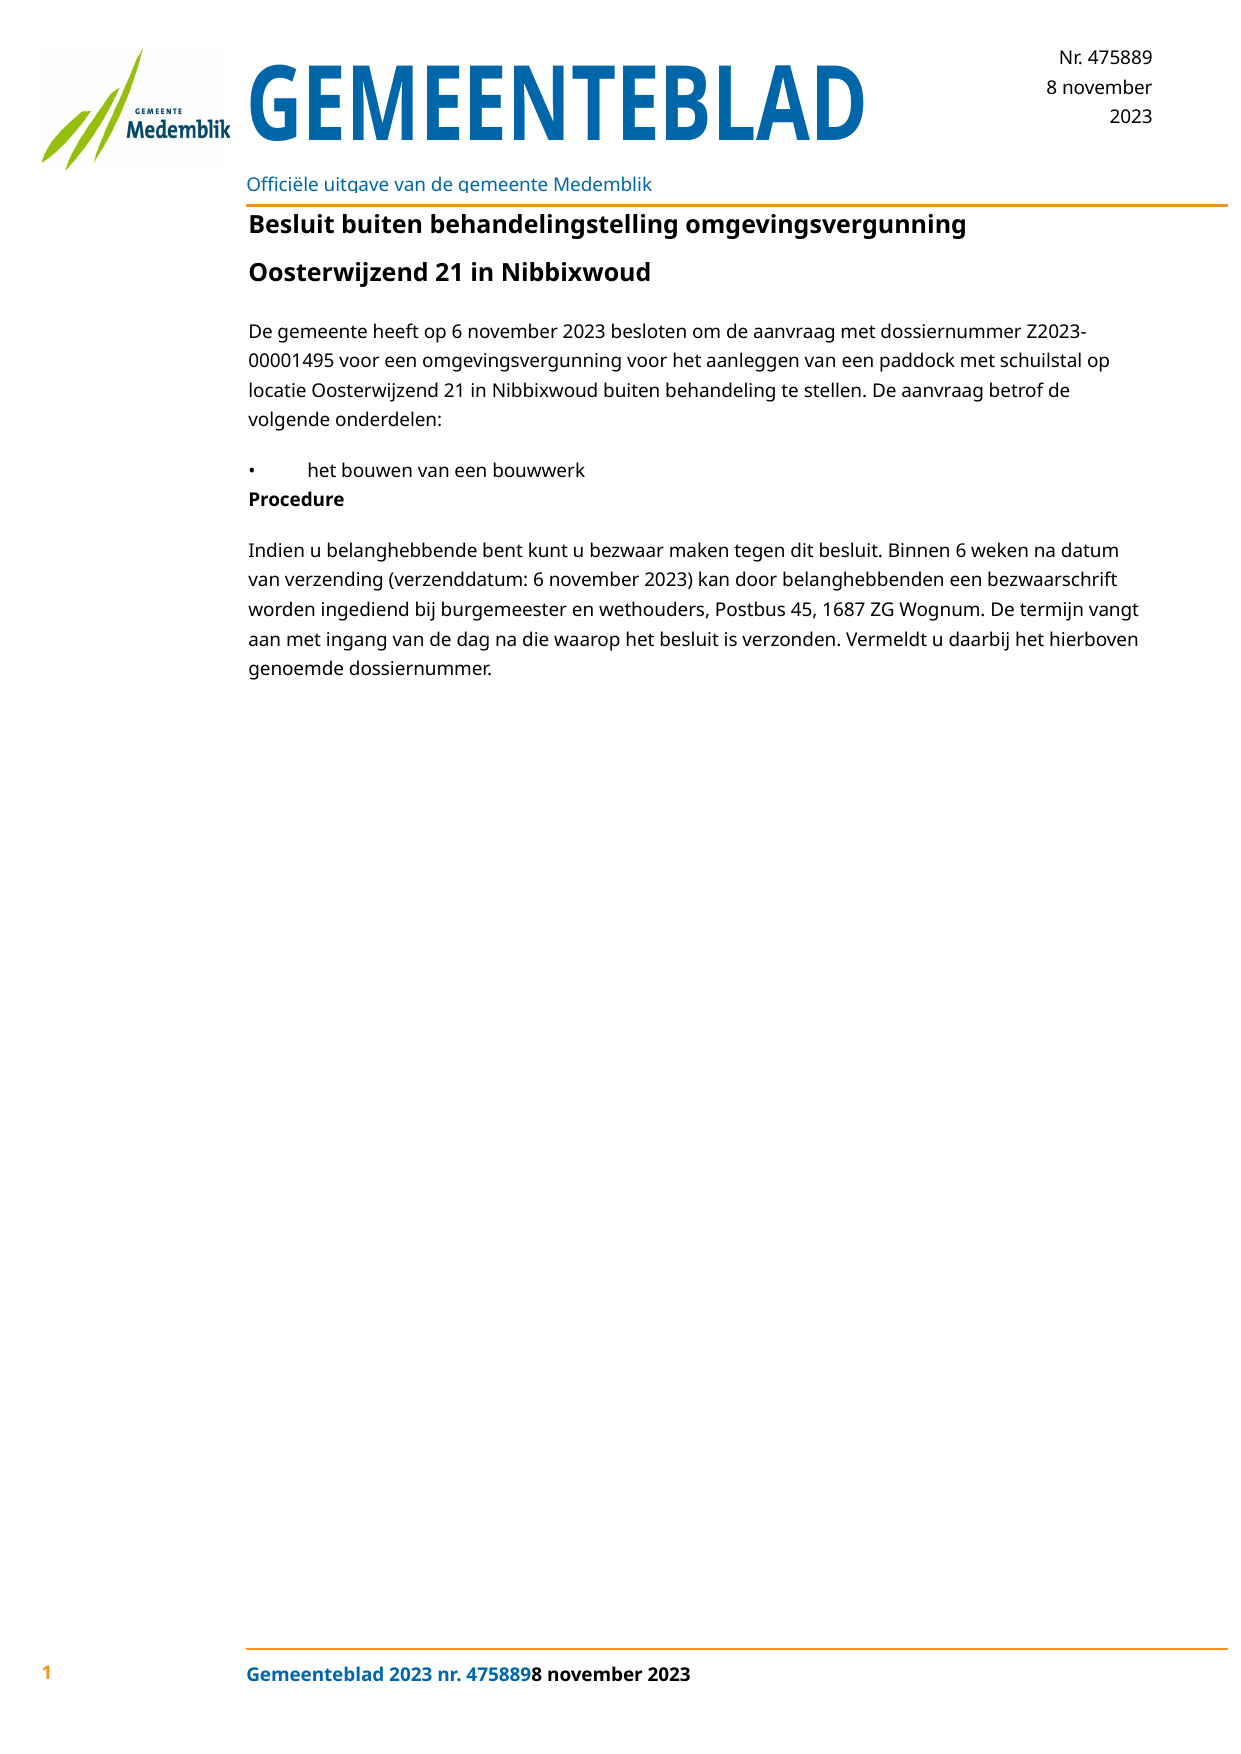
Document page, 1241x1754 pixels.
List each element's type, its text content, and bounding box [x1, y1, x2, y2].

text Besluit buiten behandelingstelling omgevingsvergunning Oosterwijzend 21 in Nibbixwoud [248, 207, 1152, 288]
text Indien u belanghebbende bent kunt u bezwaar maken tegen dit besluit. Binnen 6 weken na datum van verzending (verzenddatum: 6 november 2023) kan door belanghebbenden een bezwaarschrift worden ingediend bij burgemeester en wethouders, Postbus 45, 1687 ZG Wognum. De termijn vangt aan met ingang van de dag na die waarop het besluit is verzonden. Vermeldt u daarbij het hierboven genoemde dossiernummer. [248, 537, 1152, 681]
text Procedure [248, 487, 1152, 512]
list het bouwen van een bouwwerk [248, 457, 1152, 483]
text De gemeente heeft op 6 november 2023 besloten om de aanvraag met dossiernummer Z2023-00001495 voor een omgevingsvergunning voor het aanleggen van een paddock met schuilstal op locatie Oosterwijzend 21 in Nibbixwoud buiten behandeling te stellen. De aanvraag betrof de volgende onderdelen: [248, 318, 1152, 432]
picture [41, 47, 231, 172]
